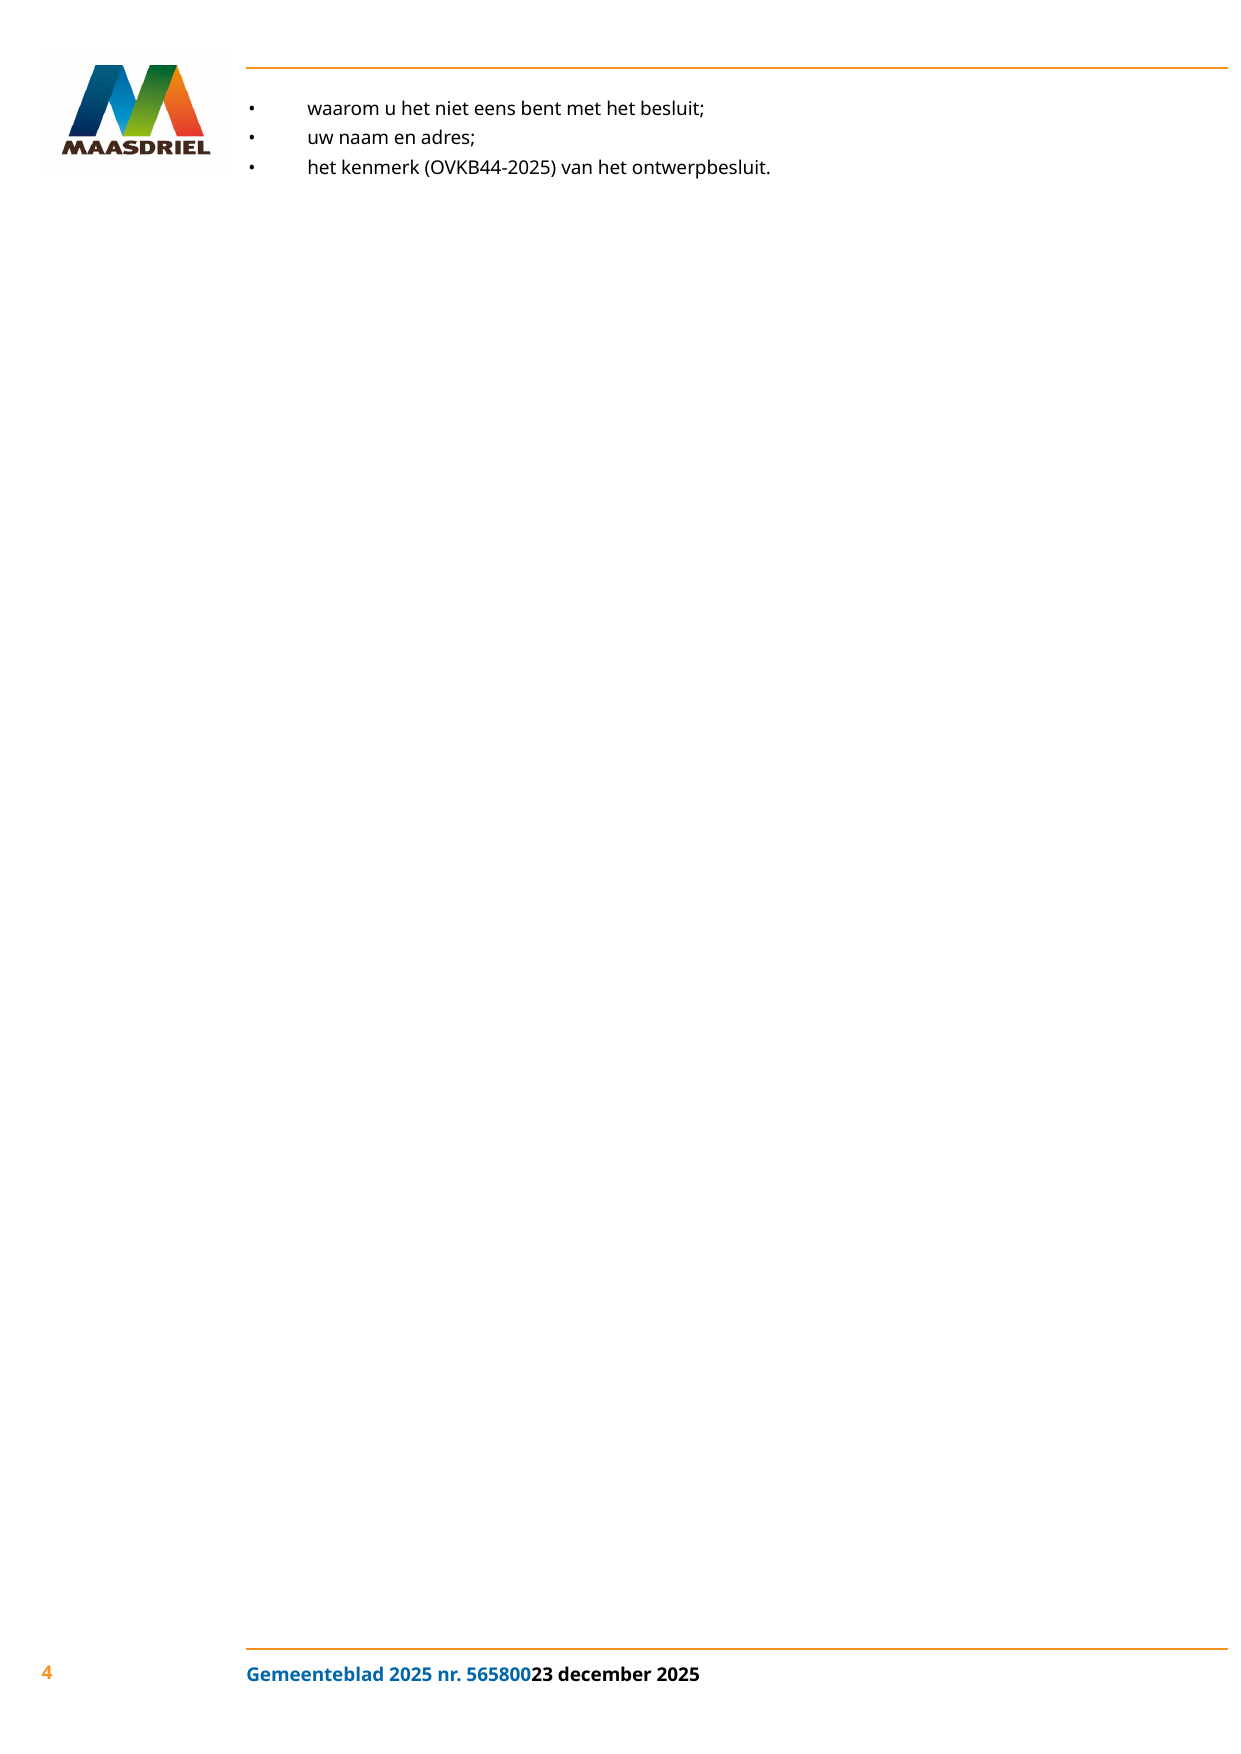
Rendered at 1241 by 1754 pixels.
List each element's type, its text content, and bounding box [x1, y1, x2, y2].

picture [41, 47, 231, 172]
list waarom u het niet eens bent met het besluit; [248, 95, 1152, 121]
list het kenmerk (OVKB44-2025) van het ontwerpbesluit. [248, 154, 1152, 180]
list uw naam en adres; [248, 124, 1152, 150]
